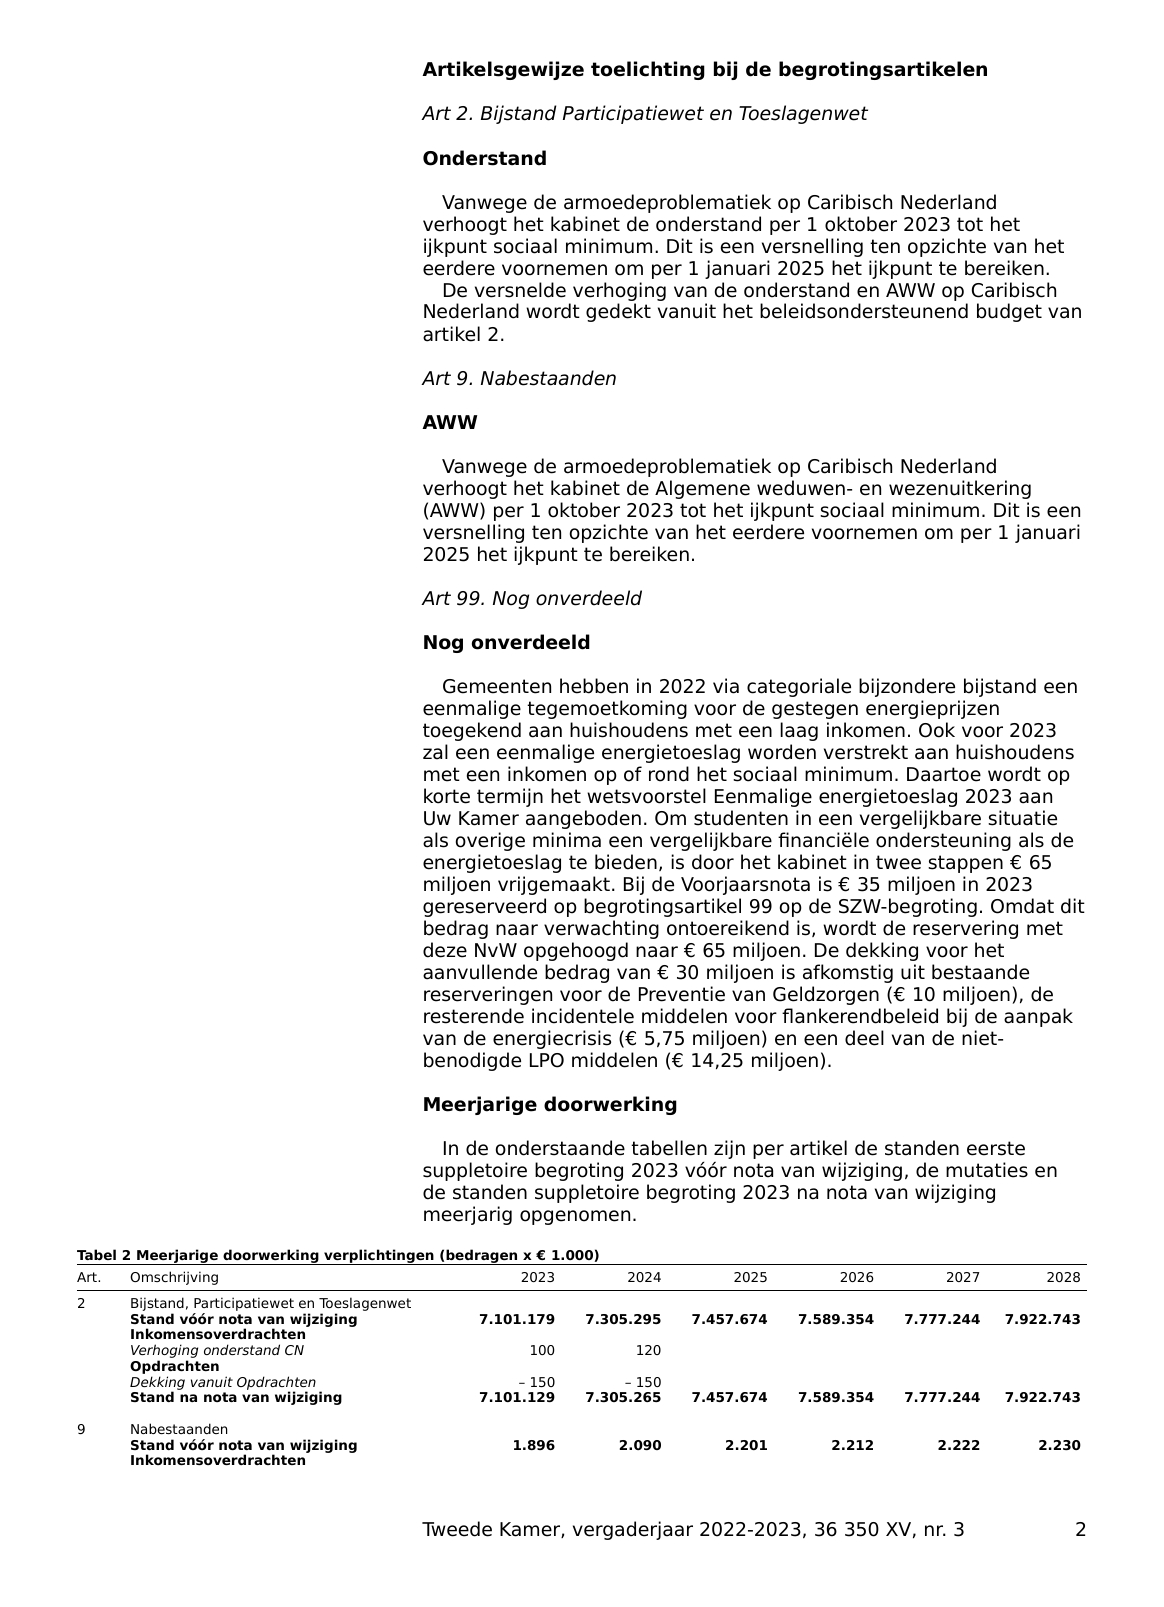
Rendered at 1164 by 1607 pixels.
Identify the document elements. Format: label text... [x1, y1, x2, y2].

subtitle Art 99. Nog onverdeeld [422, 588, 1087, 610]
table_cell [667, 1327, 773, 1343]
table_cell Dekking vanuit Opdrachten [124, 1374, 455, 1390]
table_cell 2027 [880, 1265, 986, 1290]
table_cell [774, 1453, 880, 1469]
table_cell [77, 1327, 124, 1343]
table_cell [77, 1406, 124, 1422]
table_cell 2025 [667, 1265, 773, 1290]
table_cell 7.777.244 [880, 1311, 986, 1327]
table_cell 7.589.354 [774, 1390, 880, 1406]
table_cell [455, 1422, 561, 1437]
table_cell [77, 1453, 124, 1469]
table_cell [561, 1422, 667, 1437]
table_cell 2.090 [561, 1437, 667, 1453]
table_cell [77, 1311, 124, 1327]
table_cell [667, 1343, 773, 1359]
table_cell [77, 1437, 124, 1453]
table_cell [77, 1390, 124, 1406]
table_cell 7.305.295 [561, 1311, 667, 1327]
table_cell [880, 1422, 986, 1437]
table_cell 2023 [455, 1265, 561, 1290]
table_cell [455, 1406, 561, 1422]
table_cell [455, 1453, 561, 1469]
table_cell [986, 1359, 1087, 1374]
table_cell [667, 1374, 773, 1390]
table_cell [986, 1406, 1087, 1422]
table_cell Opdrachten [124, 1359, 455, 1374]
table_cell [667, 1359, 773, 1374]
table_cell 7.457.674 [667, 1390, 773, 1406]
table_cell – 150 [561, 1374, 667, 1390]
subtitle Onderstand [422, 147, 1087, 169]
table_cell [986, 1453, 1087, 1469]
table_cell 2.212 [774, 1437, 880, 1453]
table_cell Verhoging onderstand CN [124, 1343, 455, 1359]
table_cell 1.896 [455, 1437, 561, 1453]
table_cell [561, 1291, 667, 1311]
table_cell 2028 [986, 1265, 1087, 1290]
table_cell [77, 1374, 124, 1390]
text Vanwege de armoedeproblematiek op Caribisch Nederland verhoogt het kabinet de onderstand per 1 oktober 2023 tot het ijkpunt sociaal minimum. Dit is een versnelling ten opzichte van het eerdere voornemen om per 1 januari 2025 het ijkpunt te bereiken. [422, 192, 1087, 279]
table_cell [774, 1343, 880, 1359]
table_cell [880, 1291, 986, 1311]
table_cell [667, 1422, 773, 1437]
table_cell [880, 1343, 986, 1359]
subtitle AWW [422, 412, 1087, 434]
table_cell [986, 1327, 1087, 1343]
table_cell [667, 1291, 773, 1311]
table_cell [77, 1343, 124, 1359]
table_cell [561, 1453, 667, 1469]
subtitle Art 2. Bijstand Participatiewet en Toeslagenwet [422, 103, 1087, 125]
table_cell [77, 1359, 124, 1374]
table_cell [986, 1291, 1087, 1311]
subtitle Artikelsgewijze toelichting bij de begrotingsartikelen [422, 59, 1087, 81]
table_cell 2 [77, 1291, 124, 1311]
table_cell 7.777.244 [880, 1390, 986, 1406]
table_cell [880, 1374, 986, 1390]
table_cell 7.101.179 [455, 1311, 561, 1327]
table_cell Nabestaanden [124, 1422, 455, 1437]
table_cell Stand vóór nota van wijziging [124, 1437, 455, 1453]
table_cell 2024 [561, 1265, 667, 1290]
table_cell [561, 1406, 667, 1422]
table_cell [667, 1406, 773, 1422]
table_cell [986, 1343, 1087, 1359]
table_cell 7.922.743 [986, 1311, 1087, 1327]
table_cell [880, 1359, 986, 1374]
table_cell [455, 1359, 561, 1374]
table_cell [880, 1406, 986, 1422]
table_cell [986, 1374, 1087, 1390]
table_cell [880, 1453, 986, 1469]
table_cell 120 [561, 1343, 667, 1359]
table_cell 2.230 [986, 1437, 1087, 1453]
subtitle Meerjarige doorwerking [422, 1094, 1087, 1116]
subtitle Art 9. Nabestaanden [422, 368, 1087, 389]
table_cell 2026 [774, 1265, 880, 1290]
table_cell Inkomensoverdrachten [124, 1327, 455, 1343]
table_header Tabel 2 Meerjarige doorwerking verplichtingen (bedragen x € 1.000) [77, 1248, 1087, 1264]
table_cell [774, 1327, 880, 1343]
table_cell [561, 1327, 667, 1343]
table_cell [124, 1406, 455, 1422]
table_cell 2.222 [880, 1437, 986, 1453]
table_cell [455, 1327, 561, 1343]
table_cell 7.589.354 [774, 1311, 880, 1327]
table_cell [880, 1327, 986, 1343]
table_cell [455, 1291, 561, 1311]
table_cell [774, 1422, 880, 1437]
table_cell Bijstand, Participatiewet en Toeslagenwet [124, 1291, 455, 1311]
table_cell Inkomensoverdrachten [124, 1453, 455, 1469]
table_cell [561, 1359, 667, 1374]
subtitle Nog onverdeeld [422, 632, 1087, 654]
table_cell – 150 [455, 1374, 561, 1390]
text Vanwege de armoedeproblematiek op Caribisch Nederland verhoogt het kabinet de Algemene weduwen- en wezenuitkering (AWW) per 1 oktober 2023 tot het ijkpunt sociaal minimum. Dit is een versnelling ten opzichte van het eerdere voornemen om per 1 januari 2025 het ijkpunt te bereiken. [422, 456, 1087, 566]
table_cell 100 [455, 1343, 561, 1359]
table_cell [986, 1422, 1087, 1437]
table_cell Stand na nota van wijziging [124, 1390, 455, 1406]
table_cell 7.305.265 [561, 1390, 667, 1406]
table_cell 7.457.674 [667, 1311, 773, 1327]
table_cell [774, 1406, 880, 1422]
text De versnelde verhoging van de onderstand en AWW op Caribisch Nederland wordt gedekt vanuit het beleidsondersteunend budget van artikel 2. [422, 279, 1087, 345]
table_cell 9 [77, 1422, 124, 1437]
table_cell [774, 1359, 880, 1374]
table_cell 7.101.129 [455, 1390, 561, 1406]
table_cell Omschrijving [124, 1265, 455, 1290]
table_cell 7.922.743 [986, 1390, 1087, 1406]
text In de onderstaande tabellen zijn per artikel de standen eerste suppletoire begroting 2023 vóór nota van wijziging, de mutaties en de standen suppletoire begroting 2023 na nota van wijziging meerjarig opgenomen. [422, 1138, 1087, 1226]
text Gemeenten hebben in 2022 via categoriale bĳzondere bĳstand een eenmalige tegemoetkoming voor de gestegen energieprĳzen toegekend aan huishoudens met een laag inkomen. Ook voor 2023 zal een eenmalige energietoeslag worden verstrekt aan huishoudens met een inkomen op of rond het sociaal minimum. Daartoe wordt op korte termĳn het wetsvoorstel Eenmalige energietoeslag 2023 aan Uw Kamer aangeboden. Om studenten in een vergelijkbare situatie als overige minima een vergelijkbare financiële ondersteuning als de energietoeslag te bieden, is door het kabinet in twee stappen € 65 miljoen vrĳgemaakt. Bĳ de Voorjaarsnota is € 35 miljoen in 2023 gereserveerd op begrotingsartikel 99 op de SZW-begroting. Omdat dit bedrag naar verwachting ontoereikend is, wordt de reservering met deze NvW opgehoogd naar € 65 miljoen. De dekking voor het aanvullende bedrag van € 30 miljoen is afkomstig uit bestaande reserveringen voor de Preventie van Geldzorgen (€ 10 miljoen), de resterende incidentele middelen voor flankerendbeleid bĳ de aanpak van de energiecrisis (€ 5,75 miljoen) en een deel van de niet-benodigde LPO middelen (€ 14,25 miljoen). [422, 676, 1087, 1072]
table_cell [774, 1374, 880, 1390]
table_cell Stand vóór nota van wijziging [124, 1311, 455, 1327]
table_cell 2.201 [667, 1437, 773, 1453]
table_cell Art. [77, 1265, 124, 1290]
table_cell [774, 1291, 880, 1311]
table_cell [667, 1453, 773, 1469]
